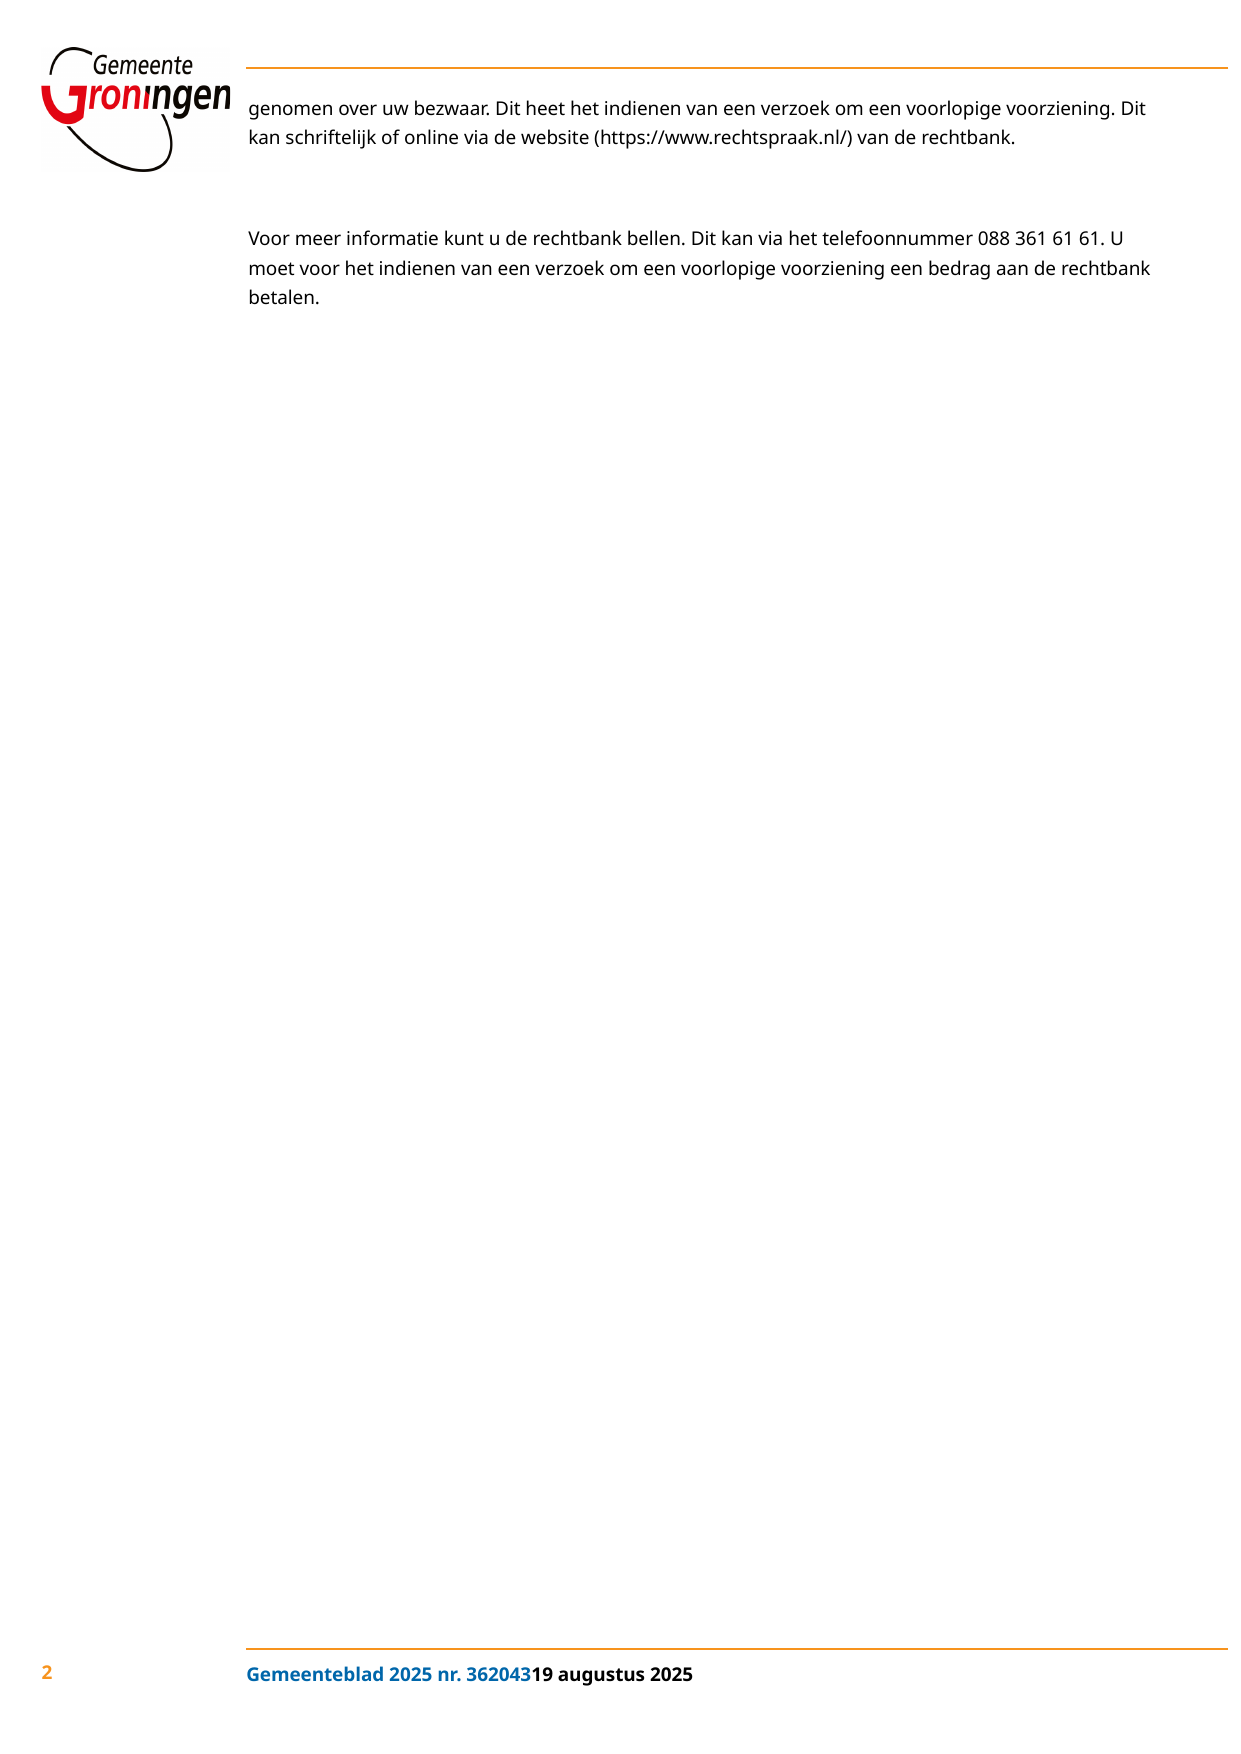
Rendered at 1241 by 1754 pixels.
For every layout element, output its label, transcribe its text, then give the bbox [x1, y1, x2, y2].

text genomen over uw bezwaar. Dit heet het indienen van een verzoek om een voorlopige voorziening. Dit kan schriftelijk of online via de website (https://www.rechtspraak.nl/) van de rechtbank. [248, 95, 1152, 150]
picture [41, 47, 231, 172]
text Voor meer informatie kunt u de rechtbank bellen. Dit kan via het telefoonnummer 088 361 61 61. U moet voor het indienen van een verzoek om een voorlopige voorziening een bedrag aan de rechtbank betalen. [248, 225, 1152, 310]
